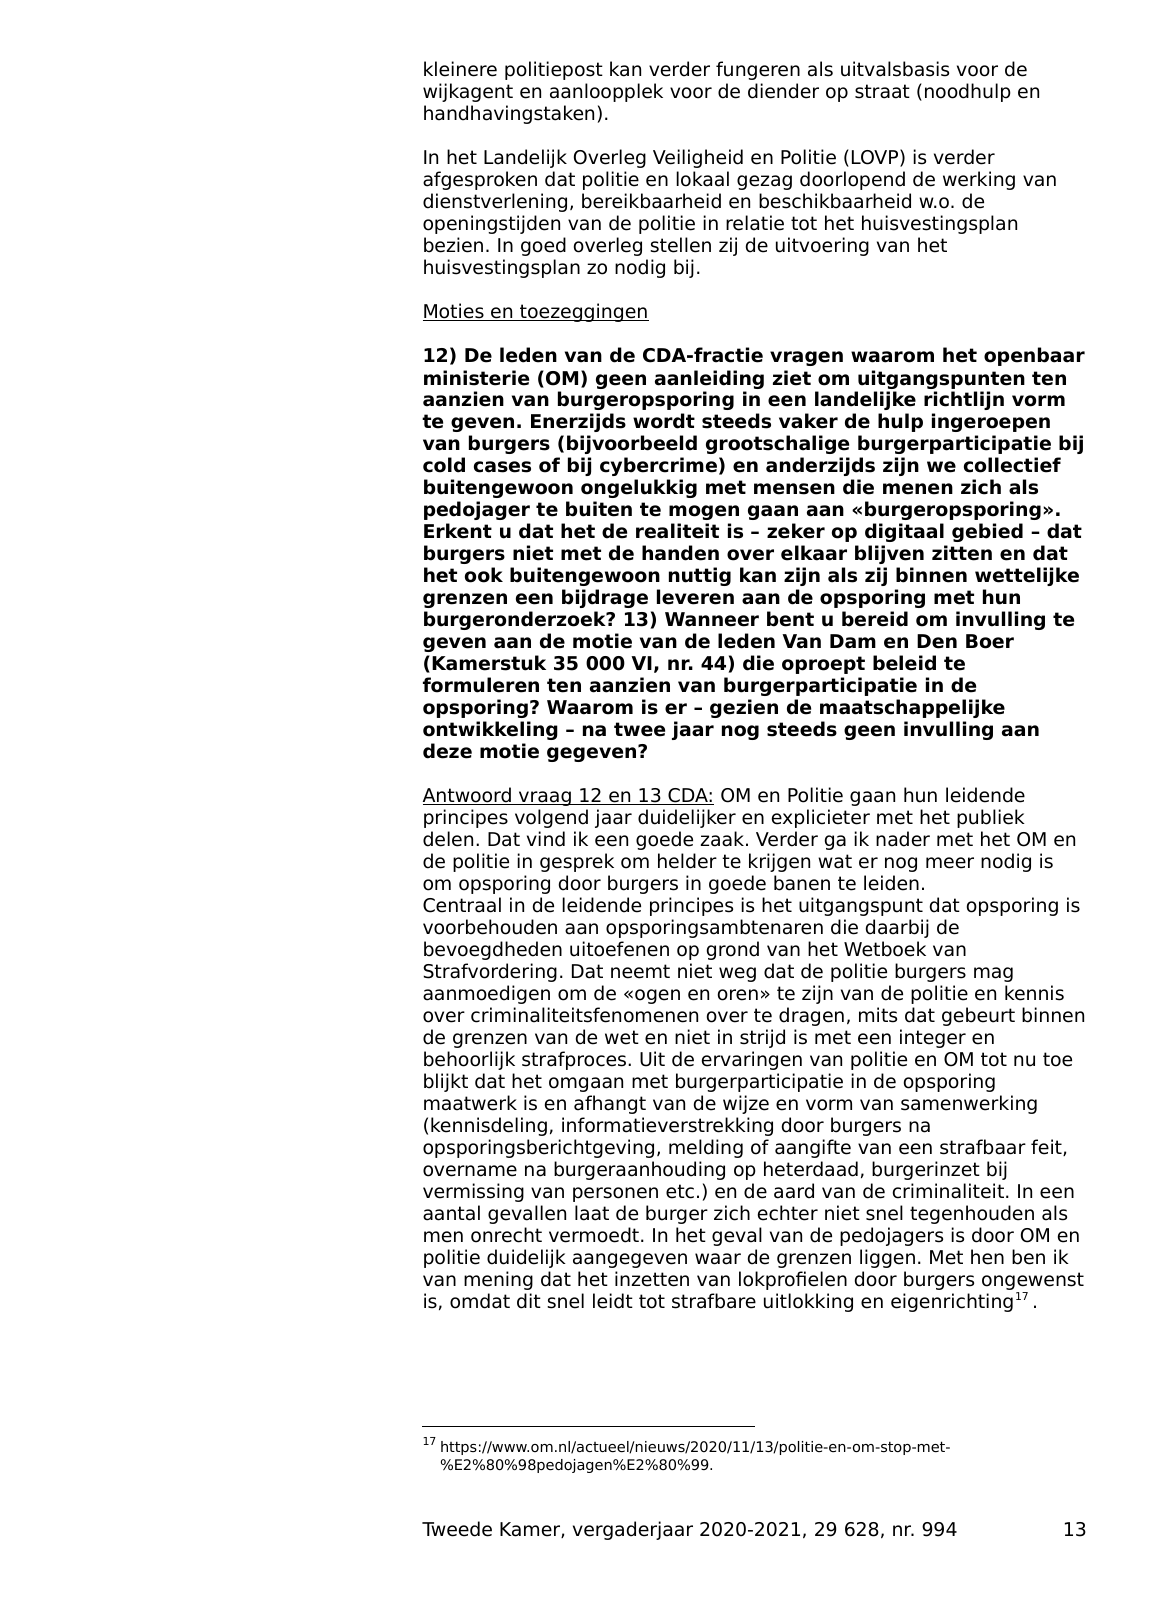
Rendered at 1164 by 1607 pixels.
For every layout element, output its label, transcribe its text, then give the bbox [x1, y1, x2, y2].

text Antwoord vraag 12 en 13 CDA: OM en Politie gaan hun leidende principes volgend jaar duidelijker en explicieter met het publiek delen. Dat vind ik een goede zaak. Verder ga ik nader met het OM en de politie in gesprek om helder te krijgen wat er nog meer nodig is om opsporing door burgers in goede banen te leiden. [422, 785, 1087, 895]
text kleinere politiepost kan verder fungeren als uitvalsbasis voor de wijkagent en aanloopplek voor de diender op straat (noodhulp en handhavingstaken). [422, 59, 1087, 125]
text In het Landelijk Overleg Veiligheid en Politie (LOVP) is verder afgesproken dat politie en lokaal gezag doorlopend de werking van dienstverlening, bereikbaarheid en beschikbaarheid w.o. de openingstijden van de politie in relatie tot het huisvestingsplan bezien. In goed overleg stellen zij de uitvoering van het huisvestingsplan zo nodig bij. [422, 147, 1087, 279]
text Centraal in de leidende principes is het uitgangspunt dat opsporing is voorbehouden aan opsporingsambtenaren die daarbij de bevoegdheden uitoefenen op grond van het Wetboek van Strafvordering. Dat neemt niet weg dat de politie burgers mag aanmoedigen om de «ogen en oren» te zijn van de politie en kennis over criminaliteitsfenomenen over te dragen, mits dat gebeurt binnen de grenzen van de wet en niet in strijd is met een integer en behoorlijk strafproces. Uit de ervaringen van politie en OM tot nu toe blijkt dat het omgaan met burgerparticipatie in de opsporing maatwerk is en afhangt van de wijze en vorm van samenwerking (kennisdeling, informatieverstrekking door burgers na opsporingsberichtgeving, melding of aangifte van een strafbaar feit, overname na burgeraanhouding op heterdaad, burgerinzet bij vermissing van personen etc.) en de aard van de criminaliteit. In een aantal gevallen laat de burger zich echter niet snel tegenhouden als men onrecht vermoedt. In het geval van de pedojagers is door OM en politie duidelijk aangegeven waar de grenzen liggen. Met hen ben ik van mening dat het inzetten van lokprofielen door burgers ongewenst is, omdat dit snel leidt tot strafbare uitlokking en eigenrichting. [422, 895, 1087, 1313]
text https://www.om.nl/actueel/nieuws/2020/11/13/politie-en-om-stop-met-%E2%80%98pedojagen%E2%80%99. [422, 1435, 1087, 1474]
subtitle Moties en toezeggingen [422, 301, 1087, 323]
text 12) De leden van de CDA-fractie vragen waarom het openbaar ministerie (OM) geen aanleiding ziet om uitgangspunten ten aanzien van burgeropsporing in een landelijke richtlijn vorm te geven. Enerzijds wordt steeds vaker de hulp ingeroepen van burgers (bijvoorbeeld grootschalige burgerparticipatie bij cold cases of bij cybercrime) en anderzijds zijn we collectief buitengewoon ongelukkig met mensen die menen zich als pedojager te buiten te mogen gaan aan «burgeropsporing». Erkent u dat het de realiteit is – zeker op digitaal gebied – dat burgers niet met de handen over elkaar blijven zitten en dat het ook buitengewoon nuttig kan zijn als zij binnen wettelijke grenzen een bijdrage leveren aan de opsporing met hun burgeronderzoek? 13) Wanneer bent u bereid om invulling te geven aan de motie van de leden Van Dam en Den Boer (Kamerstuk 35 000 VI, nr. 44) die oproept beleid te formuleren ten aanzien van burgerparticipatie in de opsporing? Waarom is er – gezien de maatschappelijke ontwikkeling – na twee jaar nog steeds geen invulling aan deze motie gegeven? [422, 345, 1087, 763]
